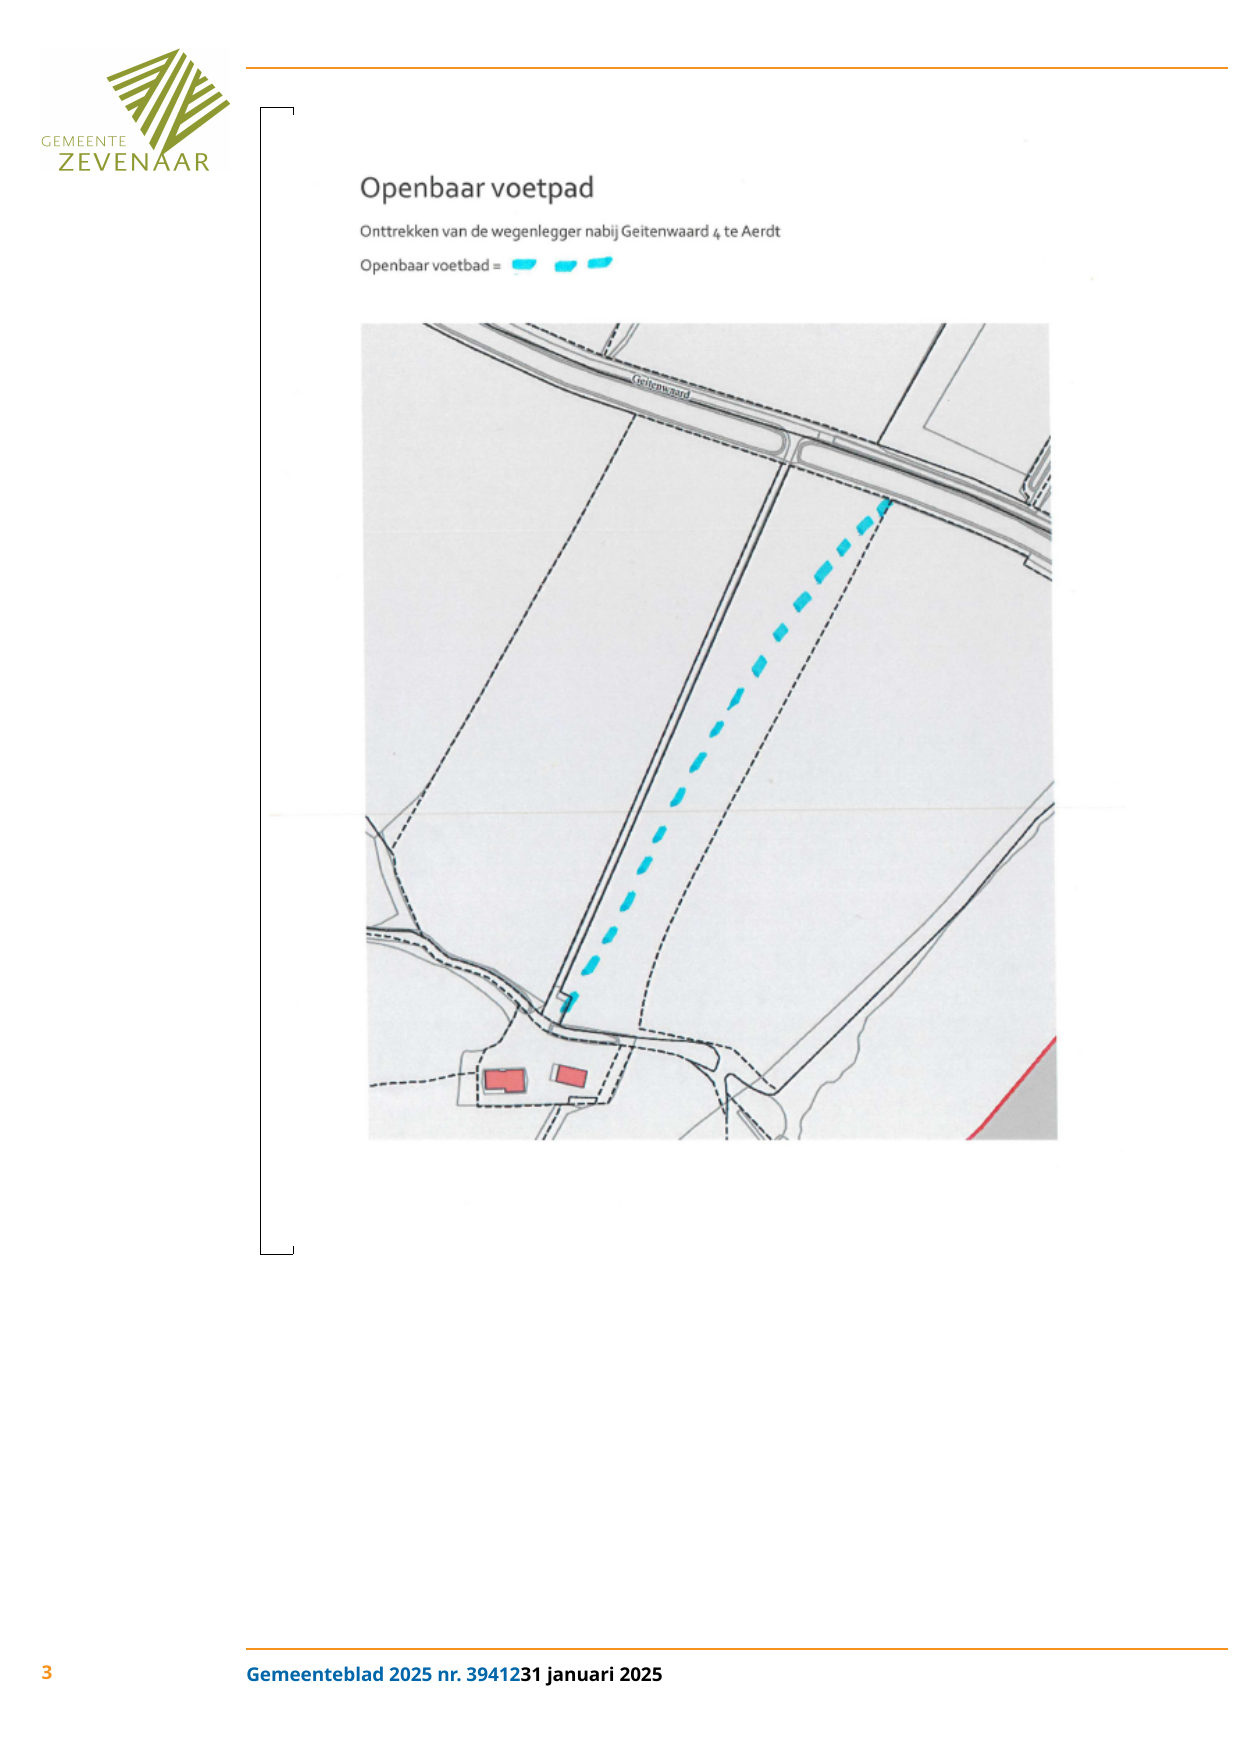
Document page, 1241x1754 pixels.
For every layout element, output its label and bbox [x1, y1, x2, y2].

picture [268, 115, 1125, 1246]
picture [41, 47, 231, 172]
